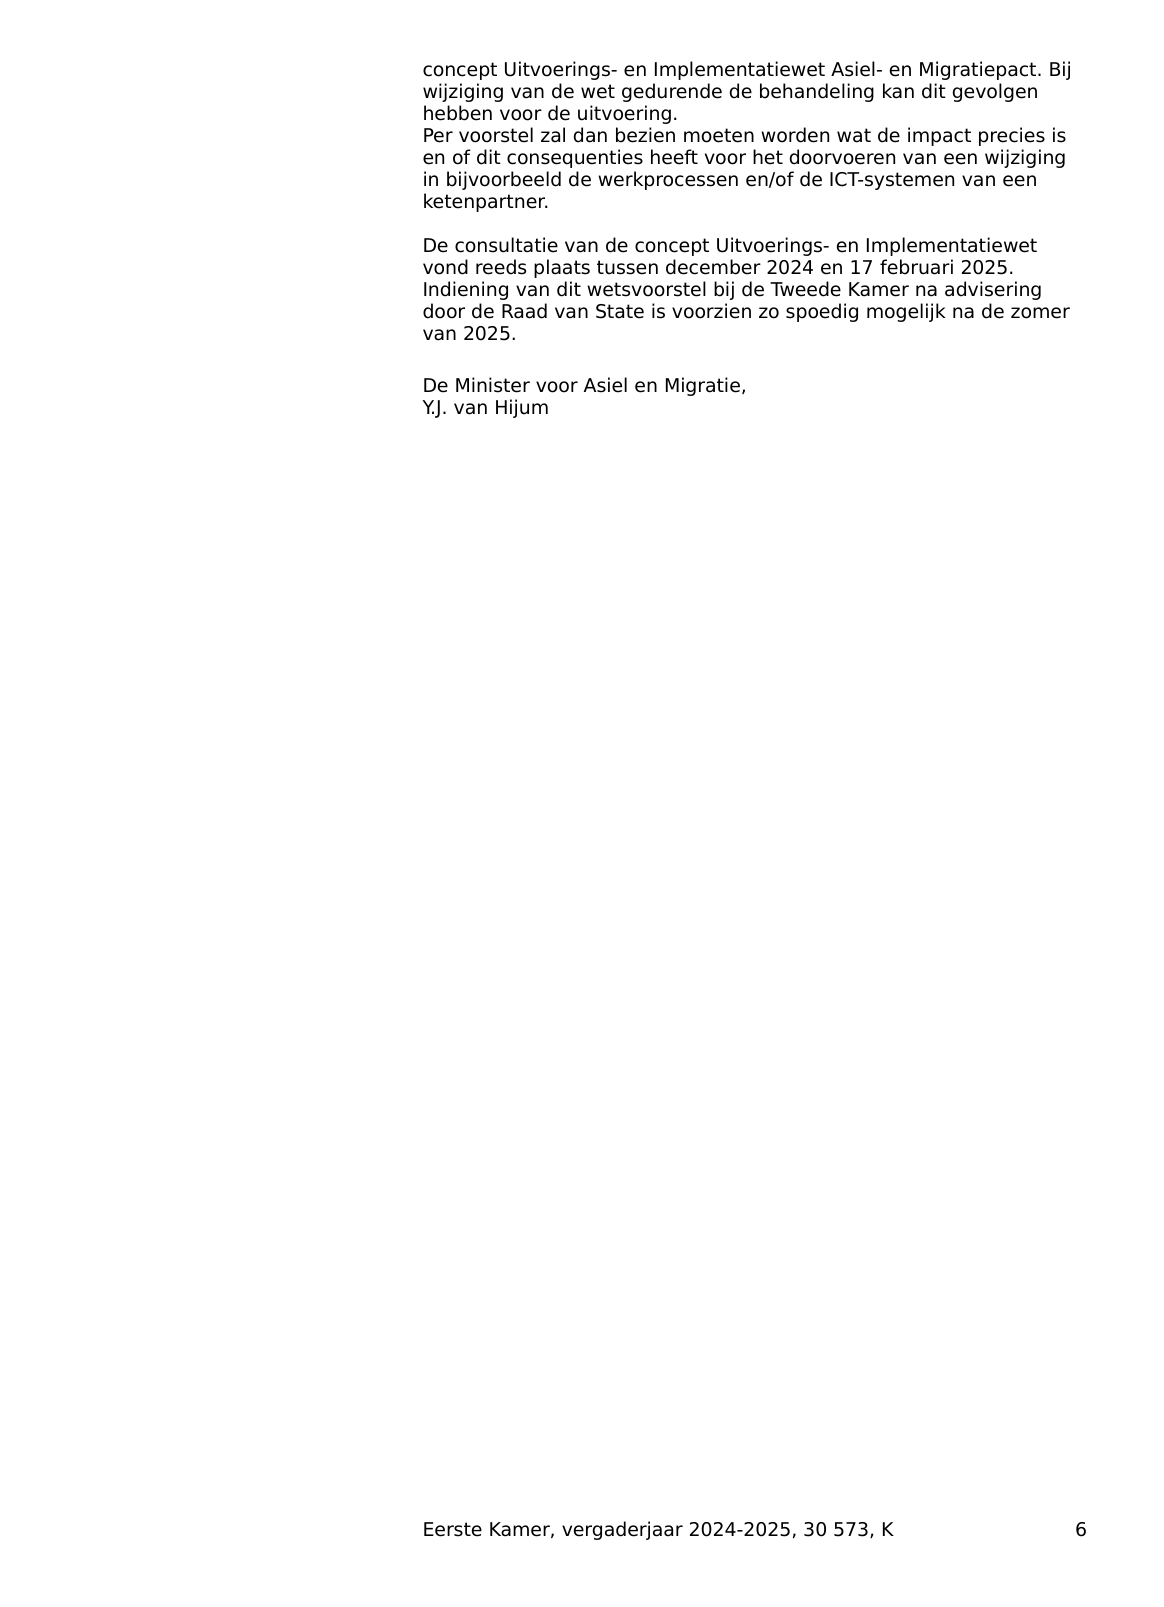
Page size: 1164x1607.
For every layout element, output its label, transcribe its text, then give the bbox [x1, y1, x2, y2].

text De consultatie van de concept Uitvoerings- en Implementatiewet vond reeds plaats tussen december 2024 en 17 februari 2025. Indiening van dit wetsvoorstel bij de Tweede Kamer na advisering door de Raad van State is voorzien zo spoedig mogelijk na de zomer van 2025. [422, 235, 1087, 345]
text De Minister voor Asiel en Migratie, Y.J. van Hijum [422, 375, 1087, 419]
text Per voorstel zal dan bezien moeten worden wat de impact precies is en of dit consequenties heeft voor het doorvoeren van een wijziging in bijvoorbeeld de werkprocessen en/of de ICT-systemen van een ketenpartner. [422, 125, 1087, 213]
text concept Uitvoerings- en Implementatiewet Asiel- en Migratiepact. Bij wijziging van de wet gedurende de behandeling kan dit gevolgen hebben voor de uitvoering. [422, 59, 1087, 125]
